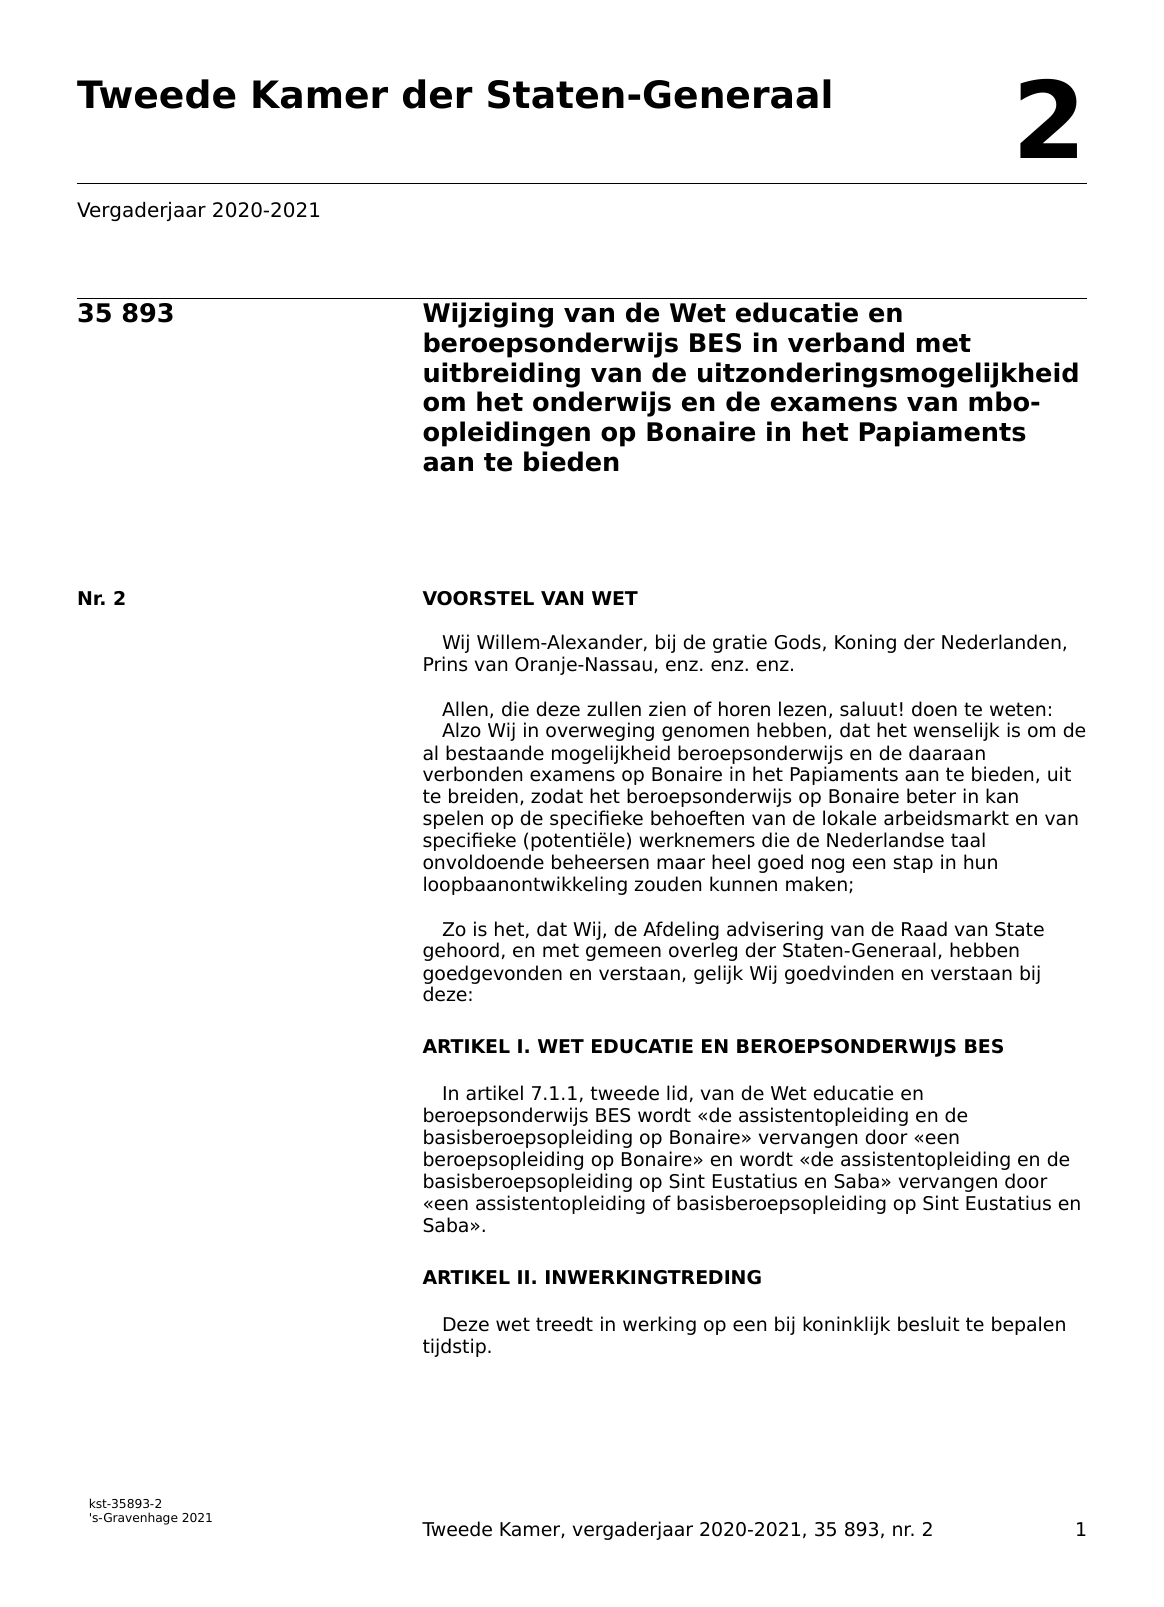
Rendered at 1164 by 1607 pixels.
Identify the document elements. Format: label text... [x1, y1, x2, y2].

subtitle Nr. 2 VOORSTEL VAN WET [77, 588, 1087, 610]
text kst-35893-2 [88, 1497, 323, 1511]
text In artikel 7.1.1, tweede lid, van de Wet educatie en beroepsonderwijs BES wordt «de assistentopleiding en de basisberoepsopleiding op Bonaire» vervangen door «een beroepsopleiding op Bonaire» en wordt «de assistentopleiding en de basisberoepsopleiding op Sint Eustatius en Saba» vervangen door «een assistentopleiding of basisberoepsopleiding op Sint Eustatius en Saba». [422, 1083, 1087, 1237]
text 's-Gravenhage 2021 [88, 1511, 323, 1525]
subtitle ARTIKEL I. WET EDUCATIE EN BEROEPSONDERWIJS BES [422, 1036, 1087, 1058]
text Alzo Wij in overweging genomen hebben, dat het wenselijk is om de al bestaande mogelijkheid beroepsonderwijs en de daaraan verbonden examens op Bonaire in het Papiaments aan te bieden, uit te breiden, zodat het beroepsonderwijs op Bonaire beter in kan spelen op de specifieke behoeften van de lokale arbeidsmarkt en van specifieke (potentiële) werknemers die de Nederlandse taal onvoldoende beheersen maar heel goed nog een stap in hun loopbaanontwikkeling zouden kunnen maken; [422, 720, 1087, 896]
table_header Tweede Kamer der Staten-Generaal [77, 59, 886, 183]
subtitle ARTIKEL II. INWERKINGTREDING [422, 1267, 1087, 1289]
table_header 2 [886, 59, 1087, 183]
subtitle 35 893 Wijziging van de Wet educatie en beroepsonderwijs BES in verband met uitbreiding van de uitzonderingsmogelijkheid om het onderwijs en de examens van mbo-opleidingen op Bonaire in het Papiaments aan te bieden [77, 299, 1087, 477]
text Zo is het, dat Wij, de Afdeling advisering van de Raad van State gehoord, en met gemeen overleg der Staten-Generaal, hebben goedgevonden en verstaan, gelijk Wij goedvinden en verstaan bij deze: [422, 918, 1087, 1006]
table_cell Vergaderjaar 2020-2021 [77, 184, 1087, 298]
text Wij Willem-Alexander, bij de gratie Gods, Koning der Nederlanden, Prins van Oranje-Nassau, enz. enz. enz. [422, 632, 1087, 676]
text Allen, die deze zullen zien of horen lezen, saluut! doen te weten: [422, 698, 1087, 720]
text Deze wet treedt in werking op een bij koninklijk besluit te bepalen tijdstip. [422, 1314, 1087, 1358]
